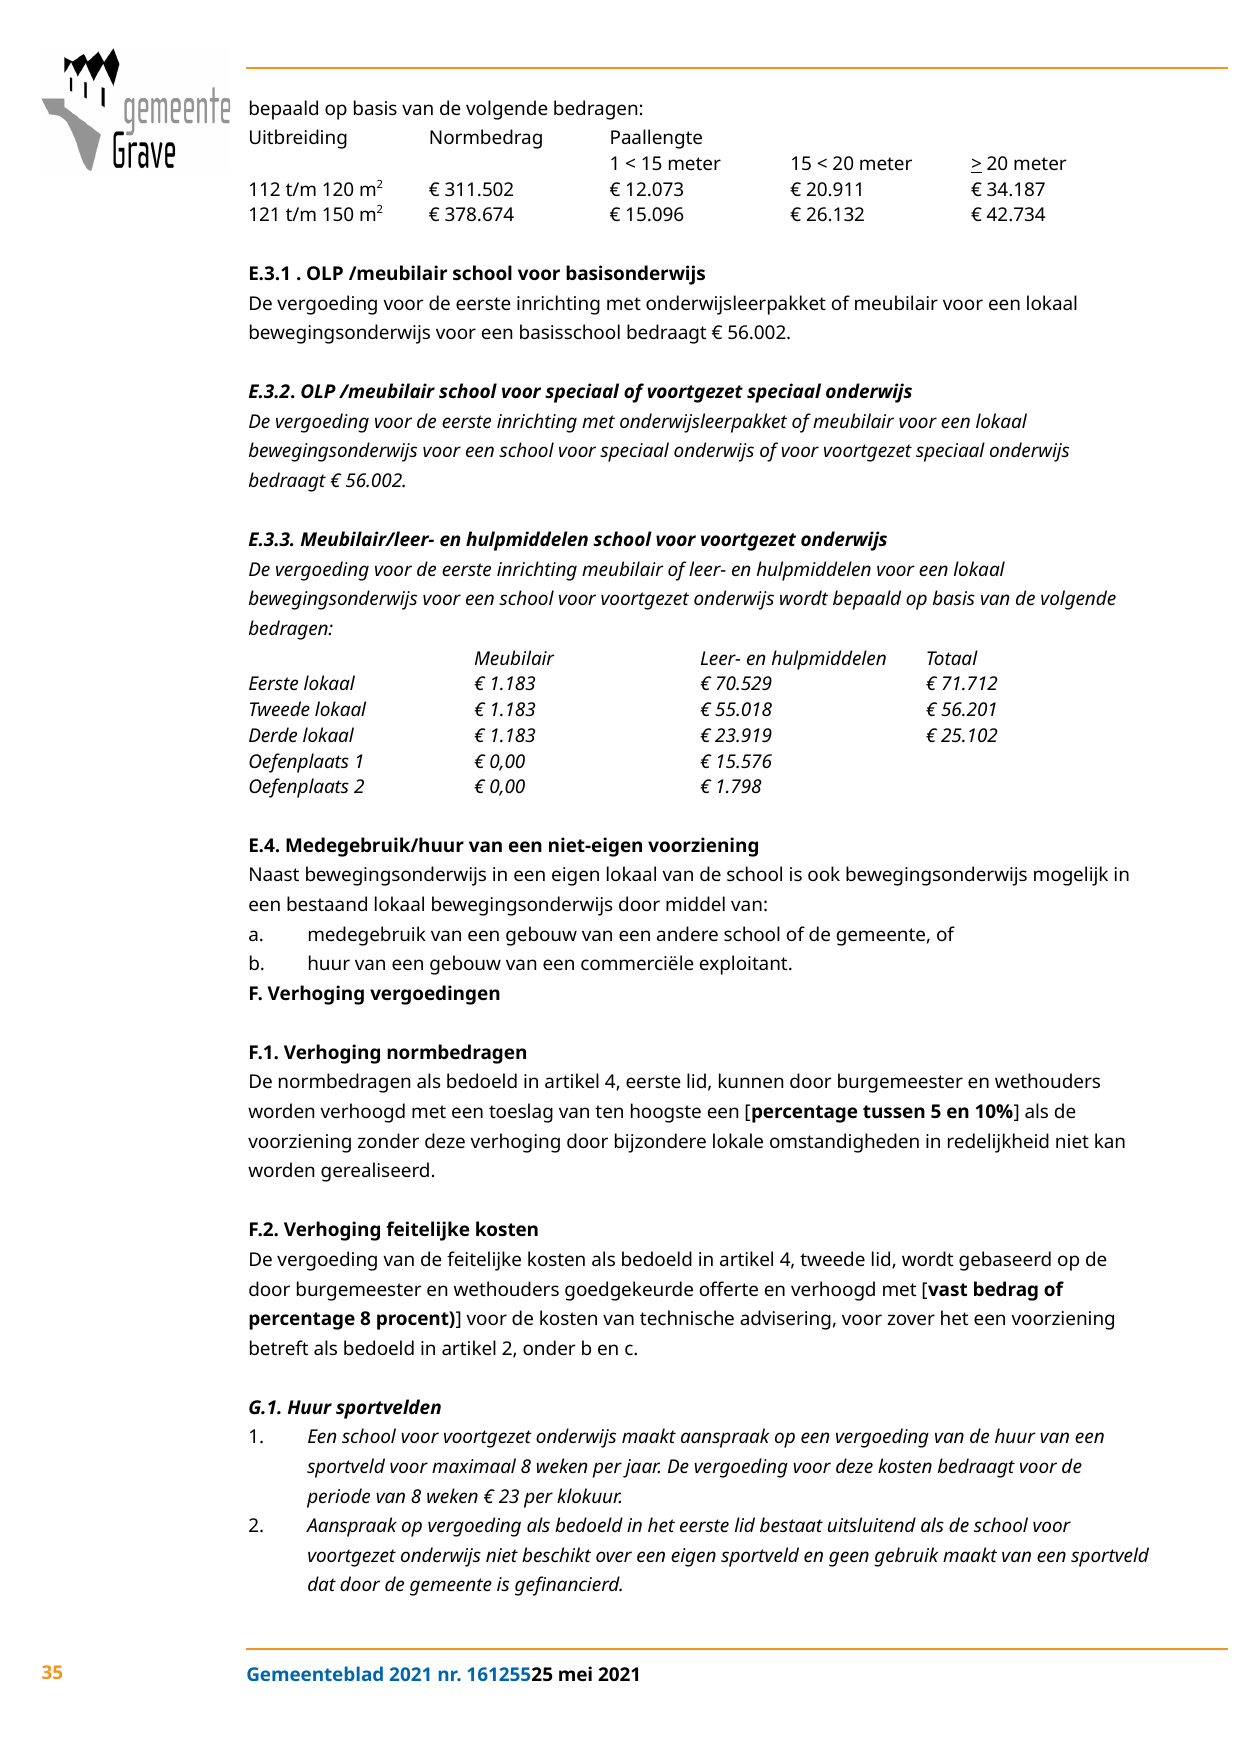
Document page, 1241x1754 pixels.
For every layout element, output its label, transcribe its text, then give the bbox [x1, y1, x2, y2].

text F.1. Verhoging normbedragen [248, 1039, 1152, 1065]
table_cell € 1.183 [474, 696, 700, 722]
table_cell € 0,00 [474, 748, 700, 773]
table_cell € 0,00 [474, 774, 700, 799]
table_cell Eerste lokaal [248, 671, 474, 696]
table_cell € 26.132 [790, 202, 971, 227]
table_cell € 311.502 [429, 176, 609, 202]
table_header [248, 645, 474, 671]
table_cell € 378.674 [429, 202, 609, 227]
text E.4. Medegebruik/huur van een niet-eigen voorziening [248, 832, 1152, 858]
list Aanspraak op vergoeding als bedoeld in het eerste lid bestaat uitsluitend als de school voor voortgezet onderwijs niet beschikt over een eigen sportveld en geen gebruik maakt van een sportveld dat door de gemeente is gefinancierd. [248, 1512, 1152, 1597]
table_cell € 1.798 [700, 774, 926, 799]
table_cell 15 < 20 meter [790, 150, 971, 176]
text E.3.2. OLP /meubilair school voor speciaal of voortgezet speciaal onderwijs [248, 378, 1152, 404]
list Een school voor voortgezet onderwijs maakt aanspraak op een vergoeding van de huur van een sportveld voor maximaal 8 weken per jaar. De vergoeding voor deze kosten bedraagt voor de periode van 8 weken € 23 per klokuur. [248, 1424, 1152, 1509]
table_cell € 1.183 [474, 722, 700, 748]
table_cell € 56.201 [926, 696, 1152, 722]
text De vergoeding van de feitelijke kosten als bedoeld in artikel 4, tweede lid, wordt gebaseerd op de door burgemeester en wethouders goedgekeurde offerte en verhoogd met [vast bedrag of percentage 8 procent)] voor de kosten van technische advisering, voor zover het een voorziening betreft als bedoeld in artikel 2, onder b en c. [248, 1246, 1152, 1361]
table_cell € 1.183 [474, 671, 700, 696]
table_header Normbedrag [429, 125, 609, 176]
list huur van een gebouw van een commerciële exploitant. [248, 950, 1152, 976]
table_cell Oefenplaats 1 [248, 748, 474, 773]
table_cell [926, 748, 1152, 773]
table_cell € 12.073 [609, 176, 790, 202]
text G.1. Huur sportvelden [248, 1394, 1152, 1420]
table_cell Oefenplaats 2 [248, 774, 474, 799]
text De vergoeding voor de eerste inrichting met onderwijsleerpakket of meubilair voor een lokaal bewegingsonderwijs voor een basisschool bedraagt € 56.002. [248, 290, 1152, 345]
table_header Uitbreiding [248, 125, 429, 176]
table_cell Derde lokaal [248, 722, 474, 748]
table_cell € 71.712 [926, 671, 1152, 696]
text F. Verhoging vergoedingen [248, 980, 1152, 1006]
table_cell € 25.102 [926, 722, 1152, 748]
table_header Paallengte [609, 125, 1152, 150]
picture [41, 47, 231, 172]
table_cell € 70.529 [700, 671, 926, 696]
table_cell 1 < 15 meter [609, 150, 790, 176]
text E.3.3. Meubilair/leer- en hulpmiddelen school voor voortgezet onderwijs [248, 526, 1152, 552]
table_cell 121 t/m 150 m2 [248, 202, 429, 227]
list medegebruik van een gebouw van een andere school of de gemeente, of [248, 921, 1152, 947]
table_cell € 23.919 [700, 722, 926, 748]
table_header Meubilair [474, 645, 700, 671]
table_cell € 20.911 [790, 176, 971, 202]
text Naast bewegingsonderwijs in een eigen lokaal van de school is ook bewegingsonderwijs mogelijk in een bestaand lokaal bewegingsonderwijs door middel van: [248, 862, 1152, 917]
table_header Totaal [926, 645, 1152, 671]
table_cell € 15.576 [700, 748, 926, 773]
table_cell Tweede lokaal [248, 696, 474, 722]
text E.3.1 . OLP /meubilair school voor basisonderwijs [248, 260, 1152, 286]
table_cell [926, 774, 1152, 799]
text De vergoeding voor de eerste inrichting met onderwijsleerpakket of meubilair voor een lokaal bewegingsonderwijs voor een school voor speciaal onderwijs of voor voortgezet speciaal onderwijs bedraagt € 56.002. [248, 408, 1152, 493]
table_cell € 34.187 [971, 176, 1152, 202]
text De normbedragen als bedoeld in artikel 4, eerste lid, kunnen door burgemeester en wethouders worden verhoogd met een toeslag van ten hoogste een [percentage tussen 5 en 10%] als de voorziening zonder deze verhoging door bijzondere lokale omstandigheden in redelijkheid niet kan worden gerealiseerd. [248, 1069, 1152, 1183]
table_cell > 20 meter [971, 150, 1152, 176]
table_cell 112 t/m 120 m2 [248, 176, 429, 202]
table_cell € 55.018 [700, 696, 926, 722]
table_cell € 42.734 [971, 202, 1152, 227]
text F.2. Verhoging feitelijke kosten [248, 1217, 1152, 1242]
text bepaald op basis van de volgende bedragen: [248, 95, 1152, 121]
text De vergoeding voor de eerste inrichting meubilair of leer- en hulpmiddelen voor een lokaal bewegingsonderwijs voor een school voor voortgezet onderwijs wordt bepaald op basis van de volgende bedragen: [248, 556, 1152, 641]
table_header Leer- en hulpmiddelen [700, 645, 926, 671]
table_cell € 15.096 [609, 202, 790, 227]
